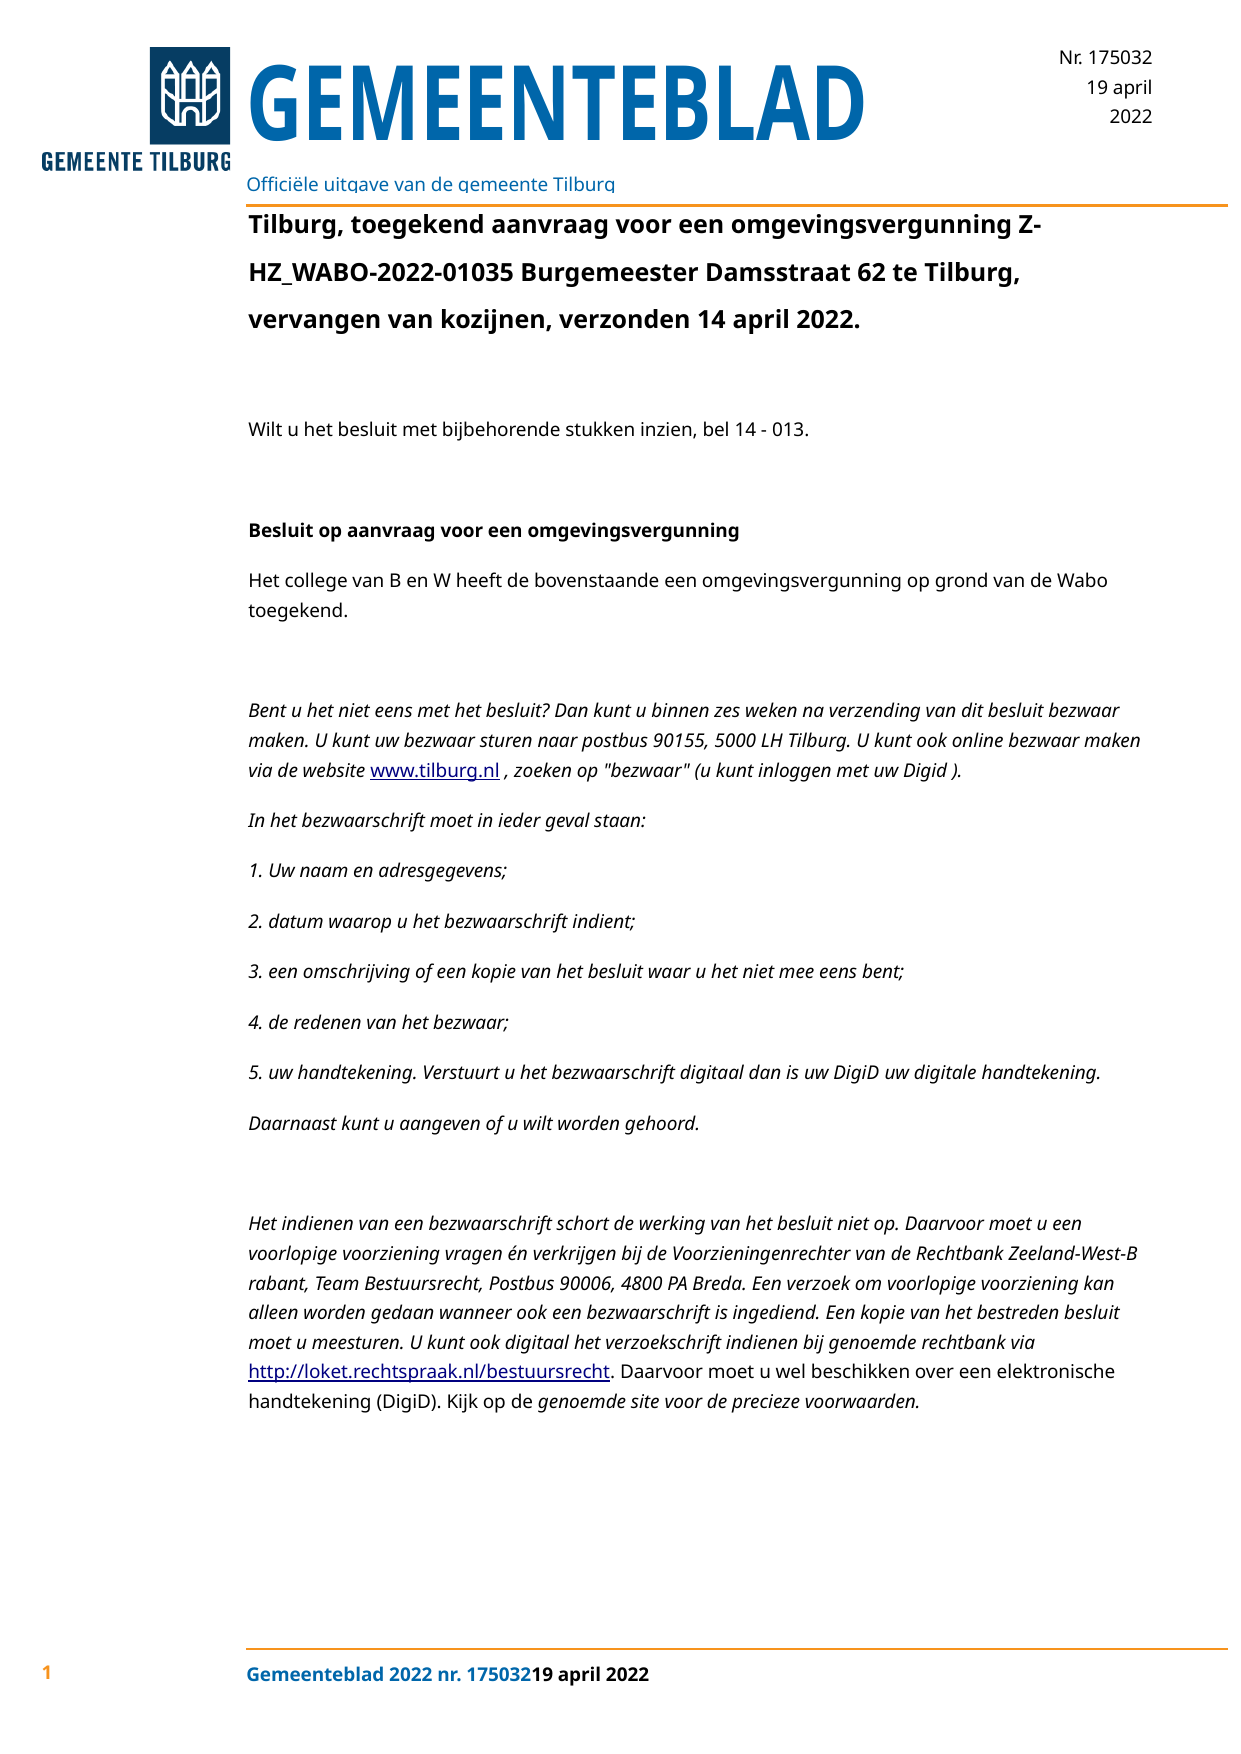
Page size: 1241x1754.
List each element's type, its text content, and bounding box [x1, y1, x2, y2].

text 2. datum waarop u het bezwaarschrift indient; [248, 908, 1152, 934]
text 3. een omschrijving of een kopie van het besluit waar u het niet mee eens bent; [248, 958, 1152, 984]
text Wilt u het besluit met bijbehorende stukken inzien, bel 14 - 013. [248, 416, 1152, 442]
text 4. de redenen van het bezwaar; [248, 1009, 1152, 1034]
text Het college van B en W heeft de bovenstaande een omgevingsvergunning op grond van de Wabo toegekend. [248, 567, 1152, 622]
text Bent u het niet eens met het besluit? Dan kunt u binnen zes weken na verzending van dit besluit bezwaar maken. U kunt uw bezwaar sturen naar postbus 90155, 5000 LH Tilburg. U kunt ook online bezwaar maken via de website www.tilburg.nl , zoeken op "bezwaar" (u kunt inloggen met uw Digid ). [248, 698, 1152, 782]
text Het indienen van een bezwaarschrift schort de werking van het besluit niet op. Daarvoor moet u een voorlopige voorziening vragen én verkrijgen bij de Voorzieningenrechter van de Rechtbank Zeeland-West-B rabant, Team Bestuursrecht, Postbus 90006, 4800 PA Breda. Een verzoek om voorlopige voorziening kan alleen worden gedaan wanneer ook een bezwaarschrift is ingediend. Een kopie van het bestreden besluit moet u meesturen. U kunt ook digitaal het verzoekschrift indienen bij genoemde rechtbank via http://loket.rechtspraak.nl/bestuursrecht. Daarvoor moet u wel beschikken over een elektronische handtekening (DigiD). Kijk op de genoemde site voor de precieze voorwaarden. [248, 1211, 1152, 1414]
text Tilburg, toegekend aanvraag voor een omgevingsvergunning Z-HZ_WABO-2022-01035 Burgemeester Damsstraat 62 te Tilburg, vervangen van kozijnen, verzonden 14 april 2022. [248, 207, 1152, 336]
text 5. uw handtekening. Verstuurt u het bezwaarschrift digitaal dan is uw DigiD uw digitale handtekening. [248, 1059, 1152, 1085]
text In het bezwaarschrift moet in ieder geval staan: [248, 807, 1152, 833]
text Daarnaast kunt u aangeven of u wilt worden gehoord. [248, 1110, 1152, 1135]
text 1. Uw naam en adresgegevens; [248, 858, 1152, 883]
picture [41, 47, 231, 172]
text Besluit op aanvraag voor een omgevingsvergunning [248, 517, 1152, 542]
